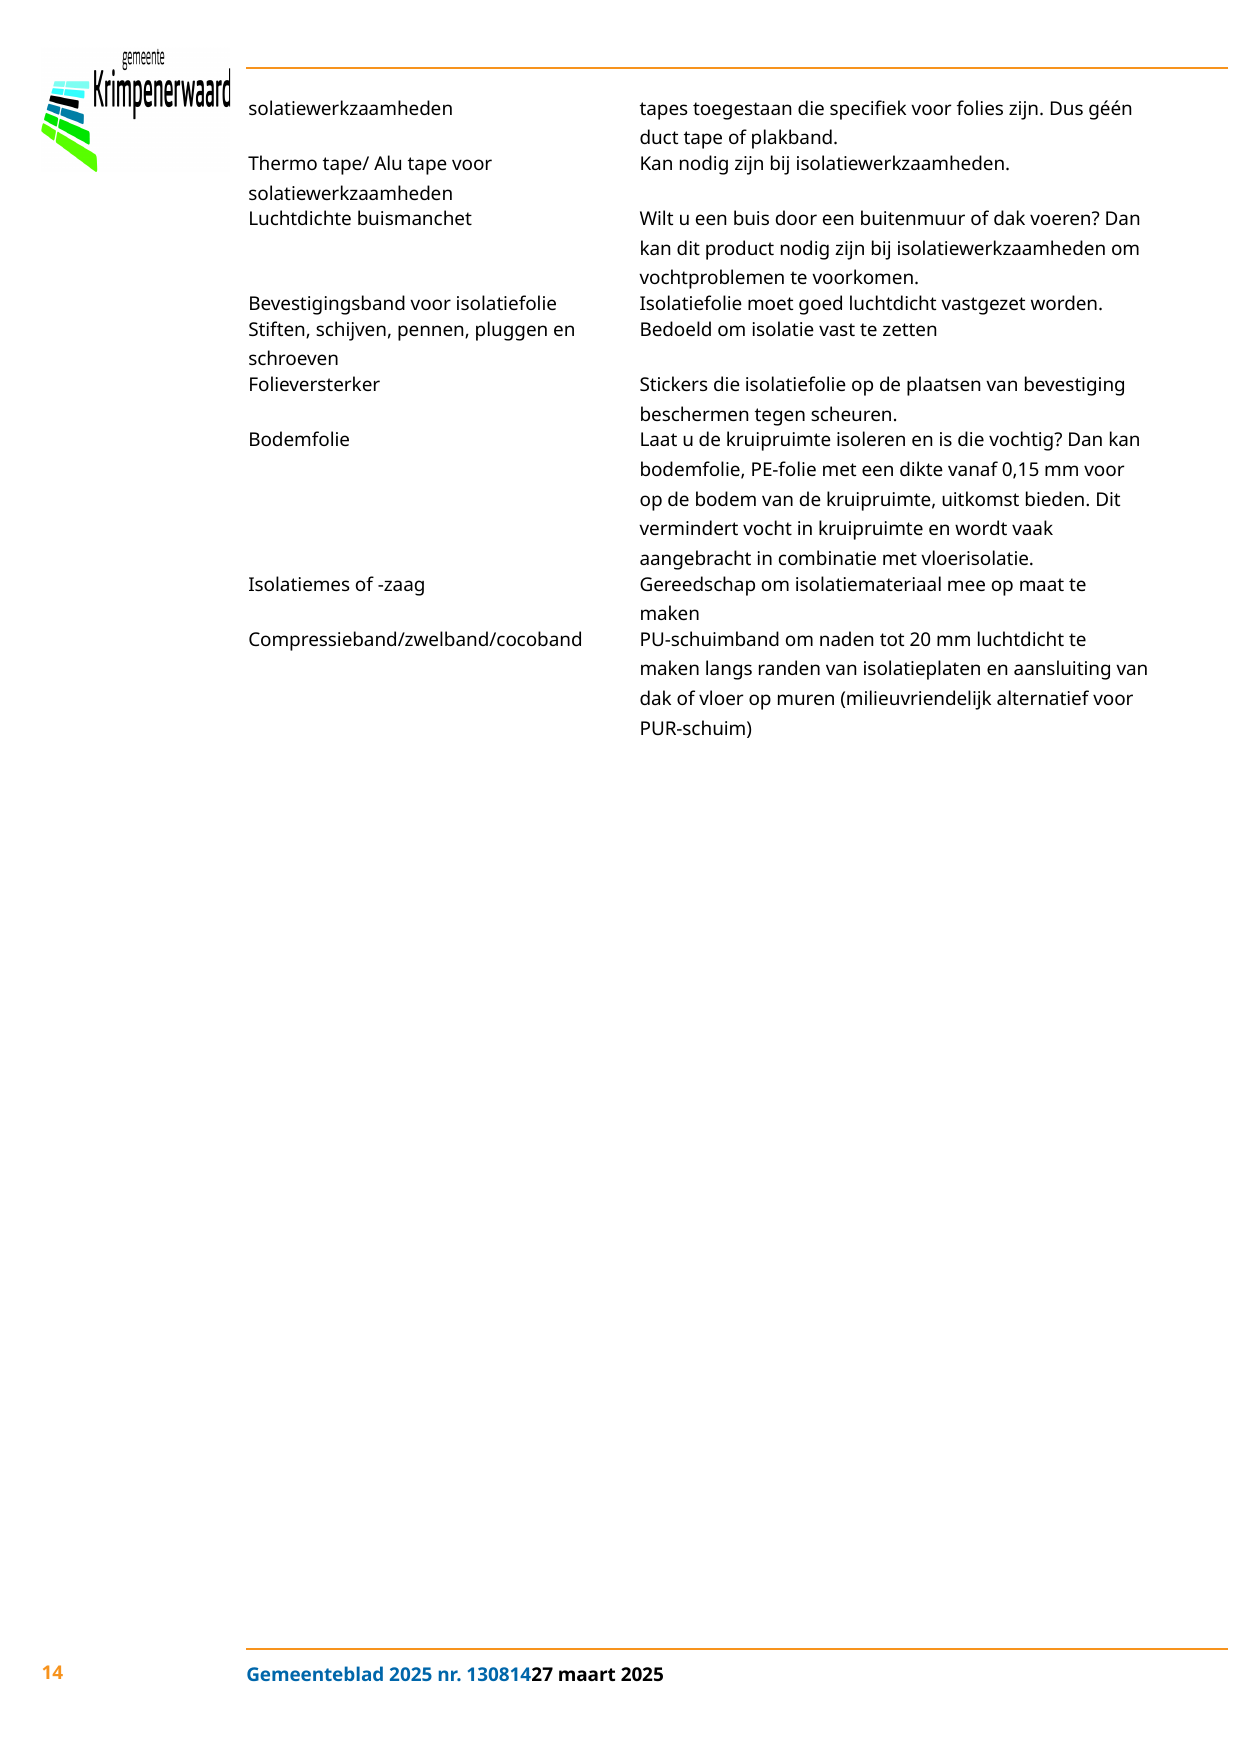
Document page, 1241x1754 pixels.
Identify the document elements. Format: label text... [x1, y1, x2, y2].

table_cell Isolatiemes of -zaag [248, 571, 639, 626]
table_cell PU-schuimband om naden tot 20 mm luchtdicht te maken langs randen van isolatieplaten en aansluiting van dak of vloer op muren (milieuvriendelijk alternatief voor PUR-schuim) [639, 626, 1152, 741]
table_cell Bodemfolie [248, 427, 639, 571]
table_cell Laat u de kruipruimte isoleren en is die vochtig? Dan kan bodemfolie, PE-folie met een dikte vanaf 0,15 mm voor op de bodem van de kruipruimte, uitkomst bieden. Dit vermindert vocht in kruipruimte en wordt vaak aangebracht in combinatie met vloerisolatie. [639, 427, 1152, 571]
table_cell Thermo tape/ Alu tape voor solatiewerkzaamheden [248, 150, 639, 205]
table_cell Luchtdichte buismanchet [248, 205, 639, 290]
table_cell Bedoeld om isolatie vast te zetten [639, 316, 1152, 371]
table_cell Wilt u een buis door een buitenmuur of dak voeren? Dan kan dit product nodig zijn bij isolatiewerkzaamheden om vochtproblemen te voorkomen. [639, 205, 1152, 290]
picture [41, 47, 231, 172]
table_cell Stiften, schijven, pennen, pluggen en schroeven [248, 316, 639, 371]
table_cell solatiewerkzaamheden [248, 95, 639, 150]
table_cell tapes toegestaan die specifiek voor folies zijn. Dus géén duct tape of plakband. [639, 95, 1152, 150]
table_cell Stickers die isolatiefolie op de plaatsen van bevestiging beschermen tegen scheuren. [639, 371, 1152, 427]
table_cell Bevestigingsband voor isolatiefolie [248, 290, 639, 316]
table_cell Gereedschap om isolatiemateriaal mee op maat te maken [639, 571, 1152, 626]
table_cell Compressieband/zwelband/cocoband [248, 626, 639, 741]
table_cell Isolatiefolie moet goed luchtdicht vastgezet worden. [639, 290, 1152, 316]
table_cell Folieversterker [248, 371, 639, 427]
table_cell Kan nodig zijn bij isolatiewerkzaamheden. [639, 150, 1152, 205]
